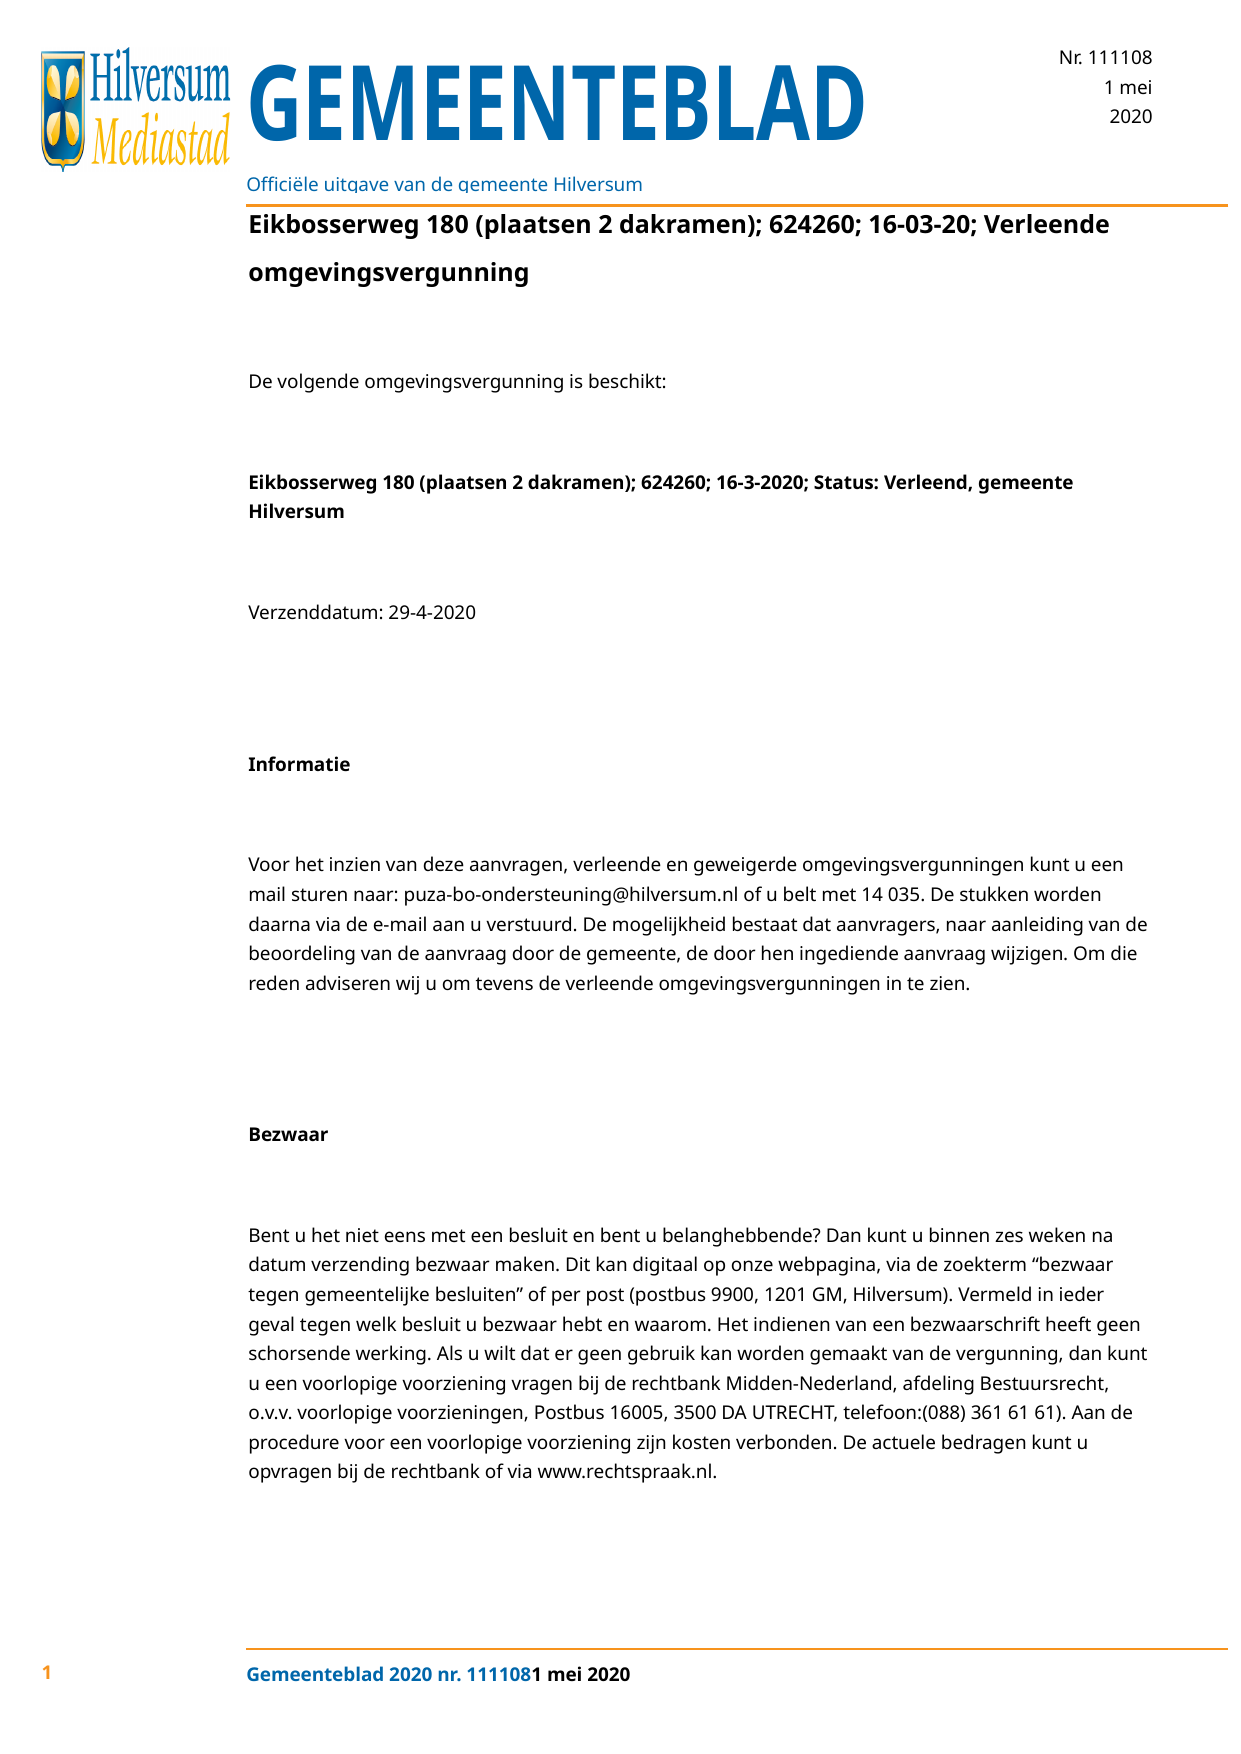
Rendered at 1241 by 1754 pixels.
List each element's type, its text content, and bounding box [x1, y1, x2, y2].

text Bent u het niet eens met een besluit en bent u belanghebbende? Dan kunt u binnen zes weken na datum verzending bezwaar maken. Dit kan digitaal op onze webpagina, via de zoekterm “bezwaar tegen gemeentelijke besluiten” of per post (postbus 9900, 1201 GM, Hilversum). Vermeld in ieder geval tegen welk besluit u bezwaar hebt en waarom. Het indienen van een bezwaarschrift heeft geen schorsende werking. Als u wilt dat er geen gebruik kan worden gemaakt van de vergunning, dan kunt u een voorlopige voorziening vragen bij de rechtbank Midden-Nederland, afdeling Bestuursrecht, o.v.v. voorlopige voorzieningen, Postbus 16005, 3500 DA UTRECHT, telefoon:(088) 361 61 61). Aan de procedure voor een voorlopige voorziening zijn kosten verbonden. De actuele bedragen kunt u opvragen bij de rechtbank of via www.rechtspraak.nl. [248, 1222, 1152, 1484]
text Voor het inzien van deze aanvragen, verleende en geweigerde omgevingsvergunningen kunt u een mail sturen naar: puza-bo-ondersteuning@hilversum.nl of u belt met 14 035. De stukken worden daarna via de e-mail aan u verstuurd. De mogelijkheid bestaat dat aanvragers, naar aanleiding van de beoordeling van de aanvraag door de gemeente, de door hen ingediende aanvraag wijzigen. Om die reden adviseren wij u om tevens de verleende omgevingsvergunningen in te zien. [248, 852, 1152, 996]
text Eikbosserweg 180 (plaatsen 2 dakramen); 624260; 16-3-2020; Status: Verleend, gemeente Hilversum [248, 469, 1152, 524]
text De volgende omgevingsvergunning is beschikt: [248, 368, 1152, 394]
picture [41, 47, 231, 172]
text Eikbosserweg 180 (plaatsen 2 dakramen); 624260; 16-03-20; Verleende omgevingsvergunning [248, 207, 1152, 288]
text Verzenddatum: 29-4-2020 [248, 599, 1152, 625]
text Informatie [248, 751, 1152, 777]
text Bezwaar [248, 1121, 1152, 1147]
